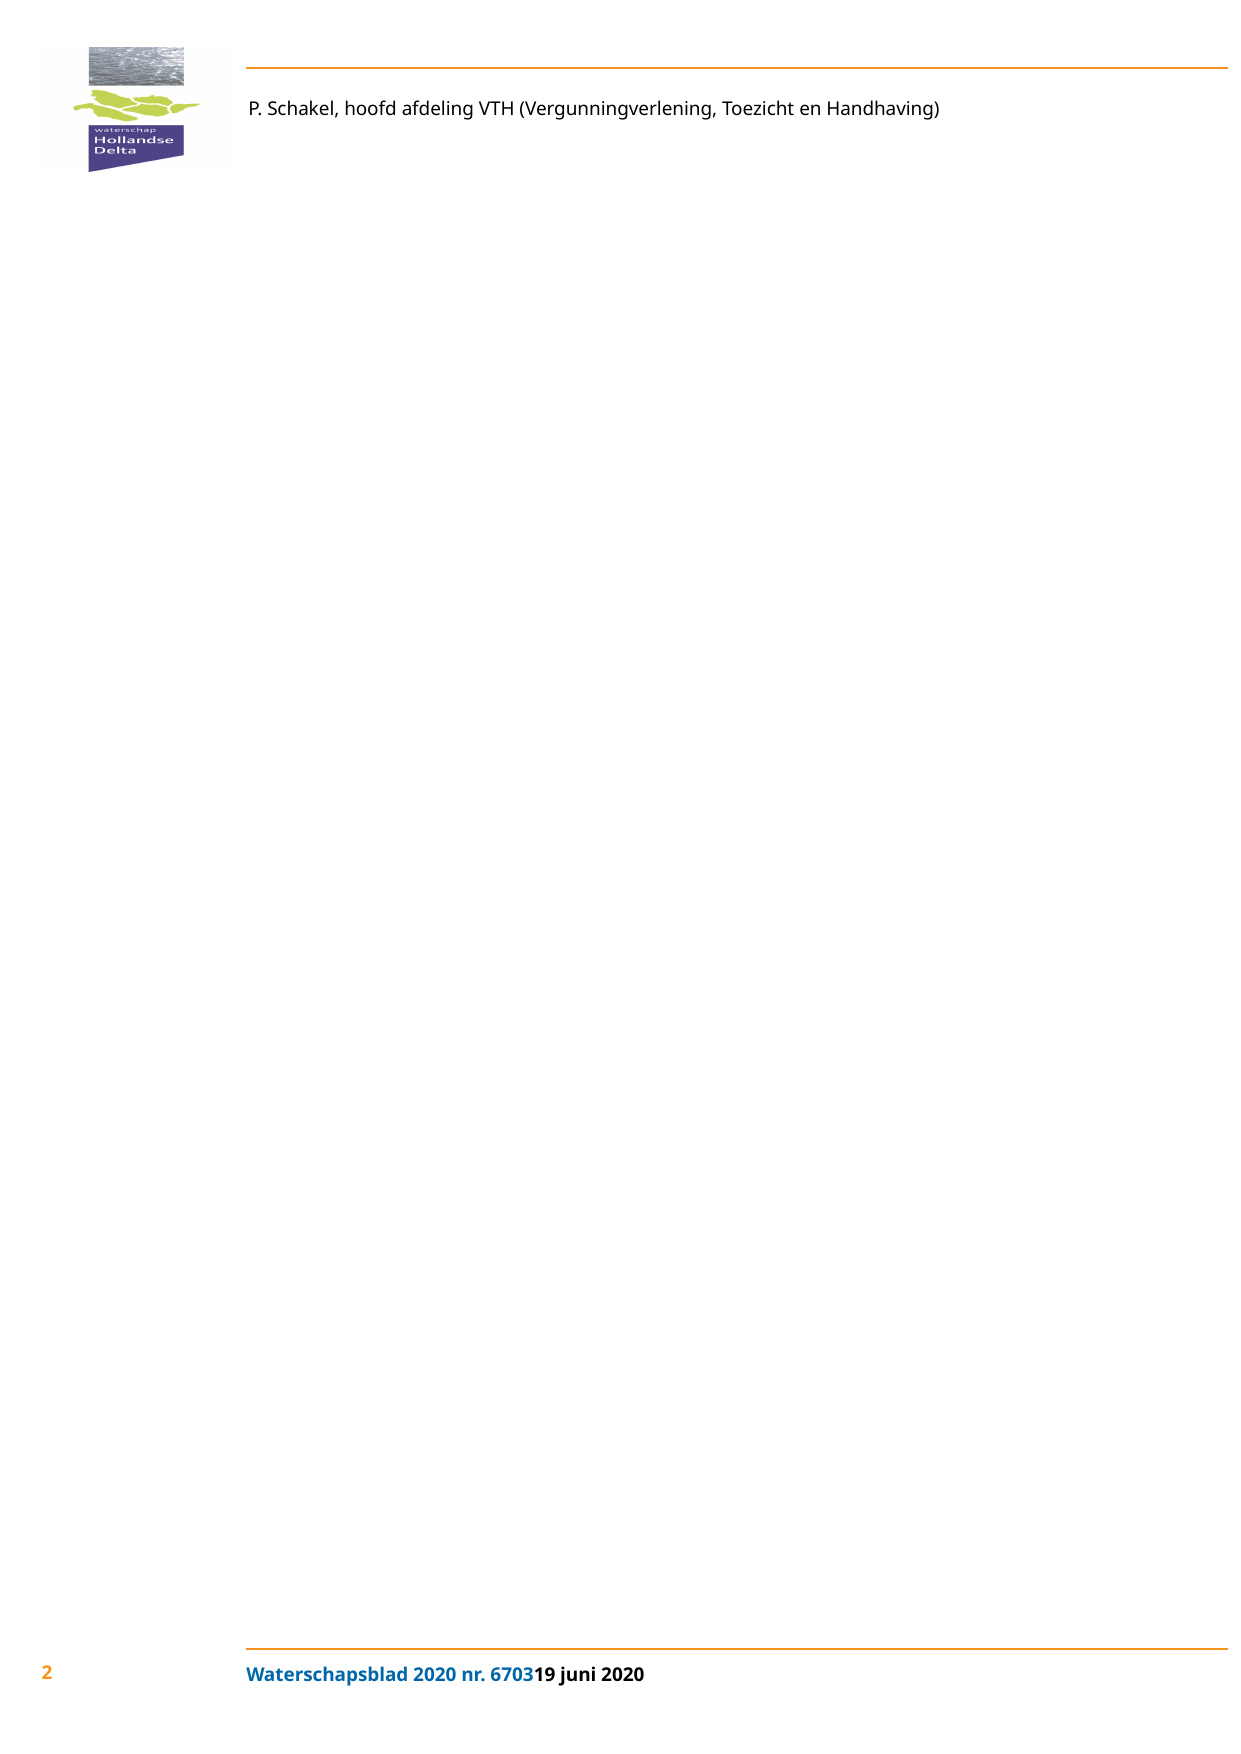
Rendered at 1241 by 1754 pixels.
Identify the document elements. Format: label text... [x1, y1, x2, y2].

picture [41, 47, 231, 172]
text P. Schakel, hoofd afdeling VTH (Vergunningverlening, Toezicht en Handhaving) [248, 95, 1152, 121]
